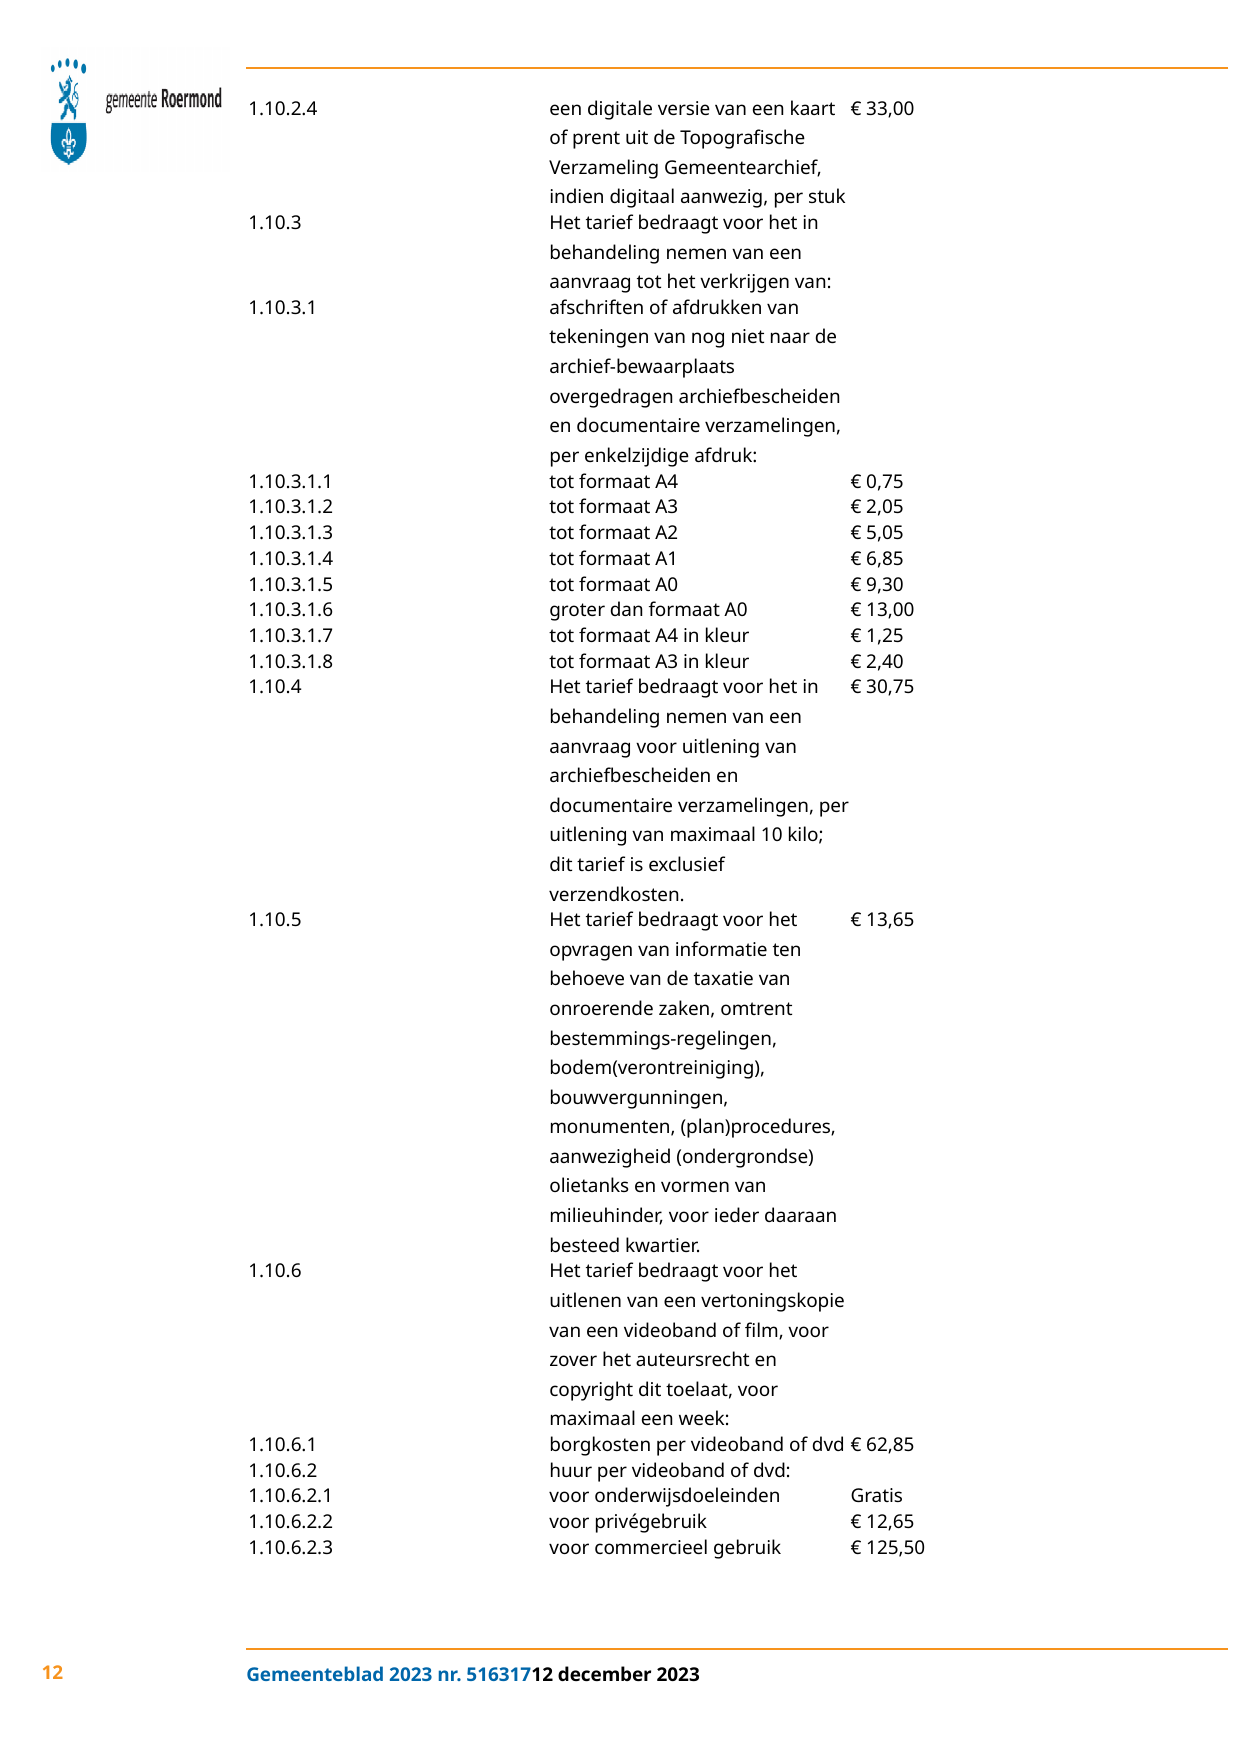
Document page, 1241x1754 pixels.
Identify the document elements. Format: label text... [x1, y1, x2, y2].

table_cell 1.10.3.1.6 [248, 596, 549, 622]
table_cell [850, 294, 1152, 468]
table_cell 1.10.6.2.2 [248, 1509, 549, 1534]
table_cell Gratis [850, 1483, 1152, 1508]
table_cell een digitale versie van een kaart of prent uit de Topografische Verzameling Gemeentearchief, indien digitaal aanwezig, per stuk [549, 95, 850, 209]
table_cell voor privégebruik [549, 1509, 850, 1534]
table_cell Het tarief bedraagt voor het uitlenen van een vertoningskopie van een videoband of film, voor zover het auteursrecht en copyright dit toelaat, voor maximaal een week: [549, 1258, 850, 1431]
table_cell 1.10.2.4 [248, 95, 549, 209]
picture [41, 47, 231, 172]
table_cell 1.10.3.1.2 [248, 494, 549, 519]
table_cell 1.10.3.1.3 [248, 519, 549, 545]
table_cell voor onderwijsdoeleinden [549, 1483, 850, 1508]
table_cell € 30,75 [850, 674, 1152, 906]
table_cell € 12,65 [850, 1509, 1152, 1534]
table_cell tot formaat A1 [549, 545, 850, 571]
table_cell huur per videoband of dvd: [549, 1457, 850, 1483]
table_cell 1.10.3 [248, 209, 549, 294]
table_cell € 9,30 [850, 571, 1152, 596]
table_cell 1.10.6.1 [248, 1431, 549, 1457]
table_cell 1.10.6.2 [248, 1457, 549, 1483]
table_cell € 2,40 [850, 648, 1152, 674]
table_cell [850, 1258, 1152, 1431]
table_cell voor commercieel gebruik [549, 1534, 850, 1560]
table_cell 1.10.3.1.8 [248, 648, 549, 674]
table_cell € 0,75 [850, 468, 1152, 493]
table_cell 1.10.5 [248, 906, 549, 1258]
table_cell € 13,65 [850, 906, 1152, 1258]
table_cell 1.10.6 [248, 1258, 549, 1431]
table_cell tot formaat A0 [549, 571, 850, 596]
table_cell € 1,25 [850, 622, 1152, 648]
table_cell Het tarief bedraagt voor het opvragen van informatie ten behoeve van de taxatie van onroerende zaken, omtrent bestemmings-regelingen, bodem(verontreiniging), bouwvergunningen, monumenten, (plan)procedures, aanwezigheid (ondergrondse) olietanks en vormen van milieuhinder, voor ieder daaraan besteed kwartier. [549, 906, 850, 1258]
table_cell € 13,00 [850, 596, 1152, 622]
table_cell 1.10.3.1.4 [248, 545, 549, 571]
table_cell 1.10.4 [248, 674, 549, 906]
table_cell 1.10.3.1 [248, 294, 549, 468]
table_cell groter dan formaat A0 [549, 596, 850, 622]
table_cell € 2,05 [850, 494, 1152, 519]
table_cell afschriften of afdrukken van tekeningen van nog niet naar de archief-bewaarplaats overgedragen archiefbescheiden en documentaire verzamelingen, per enkelzijdige afdruk: [549, 294, 850, 468]
table_cell € 33,00 [850, 95, 1152, 209]
table_cell [850, 209, 1152, 294]
table_cell tot formaat A2 [549, 519, 850, 545]
table_cell € 6,85 [850, 545, 1152, 571]
table_cell tot formaat A3 in kleur [549, 648, 850, 674]
table_cell Het tarief bedraagt voor het in behandeling nemen van een aanvraag voor uitlening van archiefbescheiden en documentaire verzamelingen, per uitlening van maximaal 10 kilo; dit tarief is exclusief verzendkosten. [549, 674, 850, 906]
table_cell 1.10.6.2.3 [248, 1534, 549, 1560]
table_cell [850, 1457, 1152, 1483]
table_cell borgkosten per videoband of dvd [549, 1431, 850, 1457]
table_cell 1.10.6.2.1 [248, 1483, 549, 1508]
table_cell € 125,50 [850, 1534, 1152, 1560]
table_cell 1.10.3.1.7 [248, 622, 549, 648]
table_cell € 5,05 [850, 519, 1152, 545]
table_cell 1.10.3.1.1 [248, 468, 549, 493]
table_cell tot formaat A4 [549, 468, 850, 493]
table_cell 1.10.3.1.5 [248, 571, 549, 596]
table_cell tot formaat A4 in kleur [549, 622, 850, 648]
table_cell tot formaat A3 [549, 494, 850, 519]
table_cell Het tarief bedraagt voor het in behandeling nemen van een aanvraag tot het verkrijgen van: [549, 209, 850, 294]
table_cell € 62,85 [850, 1431, 1152, 1457]
